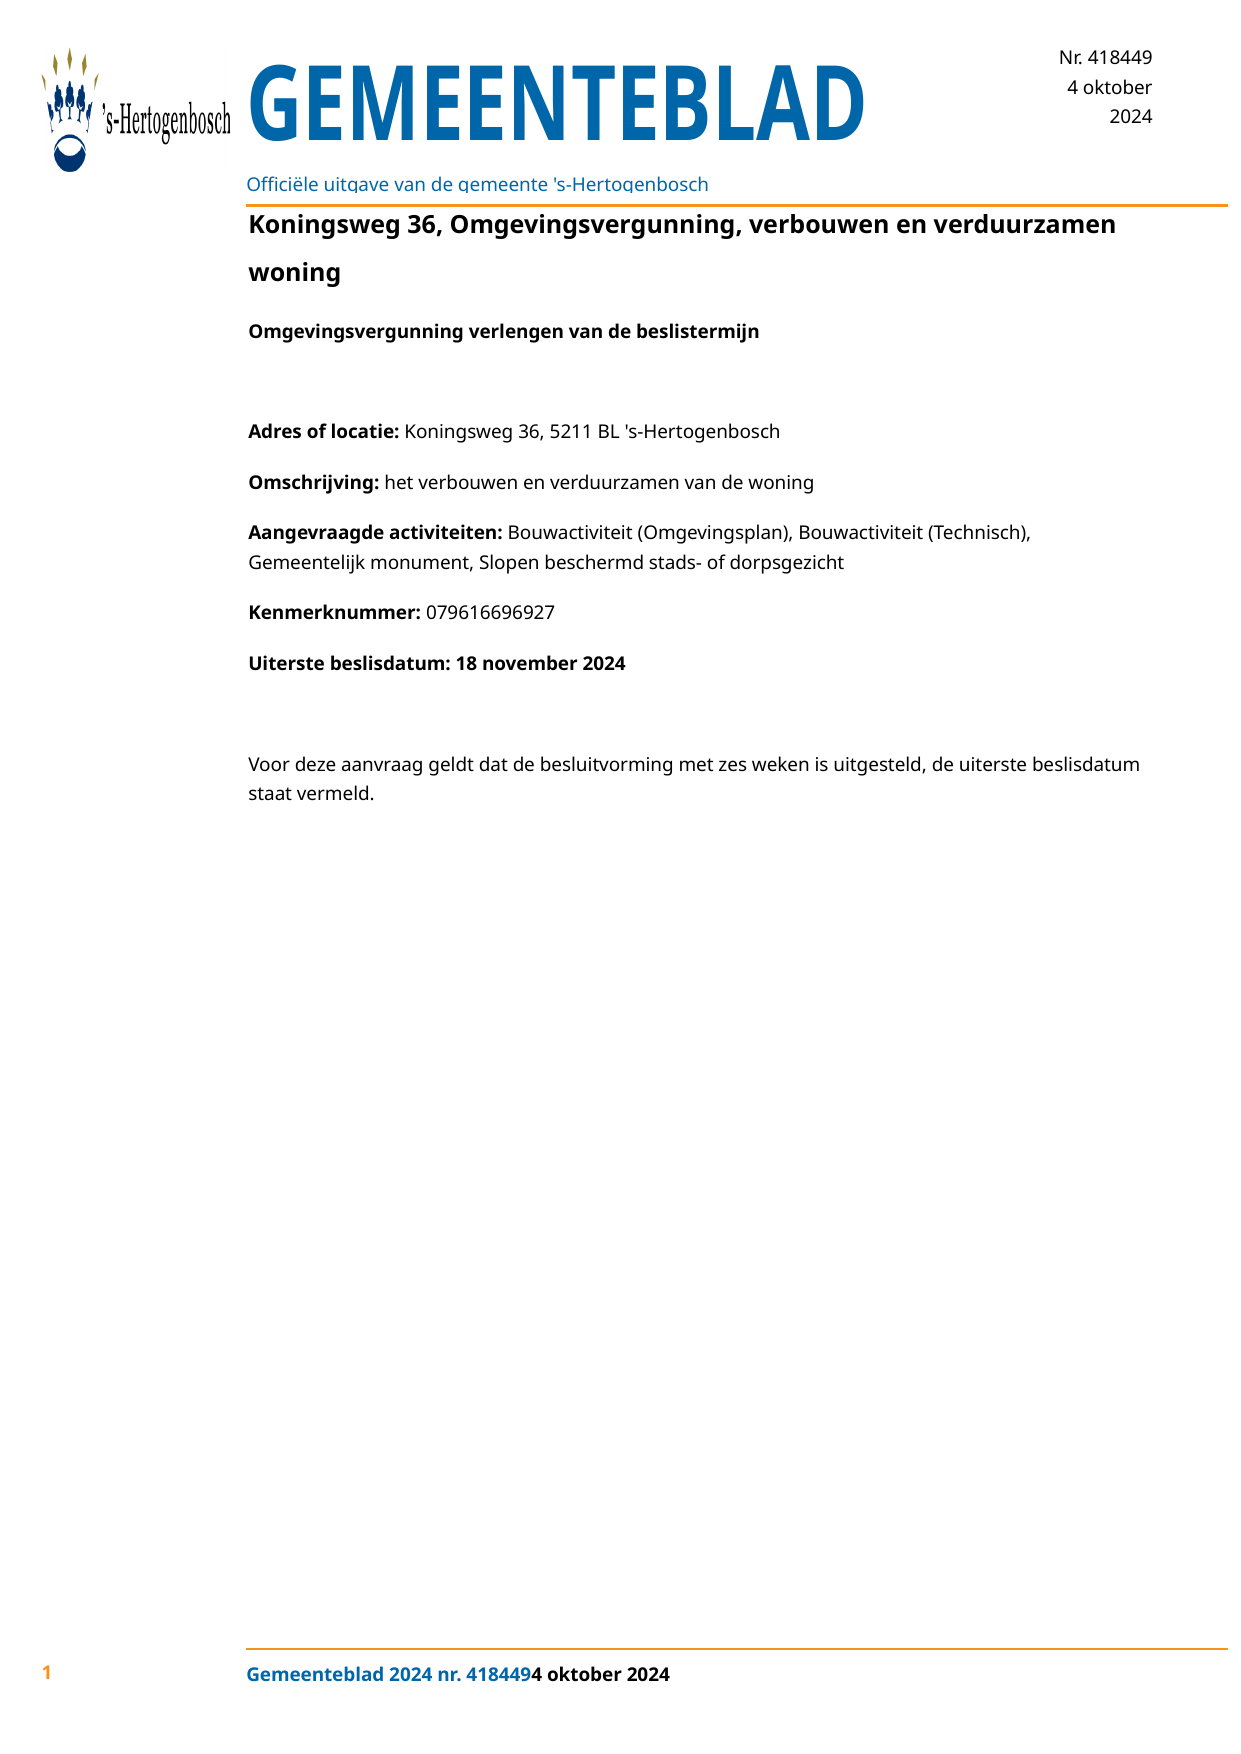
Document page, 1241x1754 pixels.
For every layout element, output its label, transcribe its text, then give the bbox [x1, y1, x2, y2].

text Omschrijving: het verbouwen en verduurzamen van de woning [248, 469, 1152, 495]
text Uiterste beslisdatum: 18 november 2024 [248, 650, 1152, 676]
text Kenmerknummer: 079616696927 [248, 599, 1152, 625]
text Omgevingsvergunning verlengen van de beslistermijn [248, 318, 1152, 344]
picture [41, 47, 231, 172]
text Adres of locatie: Koningsweg 36, 5211 BL 's-Hertogenbosch [248, 419, 1152, 444]
text Voor deze aanvraag geldt dat de besluitvorming met zes weken is uitgesteld, de uiterste beslisdatum staat vermeld. [248, 751, 1152, 806]
text Aangevraagde activiteiten: Bouwactiviteit (Omgevingsplan), Bouwactiviteit (Technisch), Gemeentelijk monument, Slopen beschermd stads- of dorpsgezicht [248, 519, 1152, 575]
text Koningsweg 36, Omgevingsvergunning, verbouwen en verduurzamen woning [248, 207, 1152, 288]
